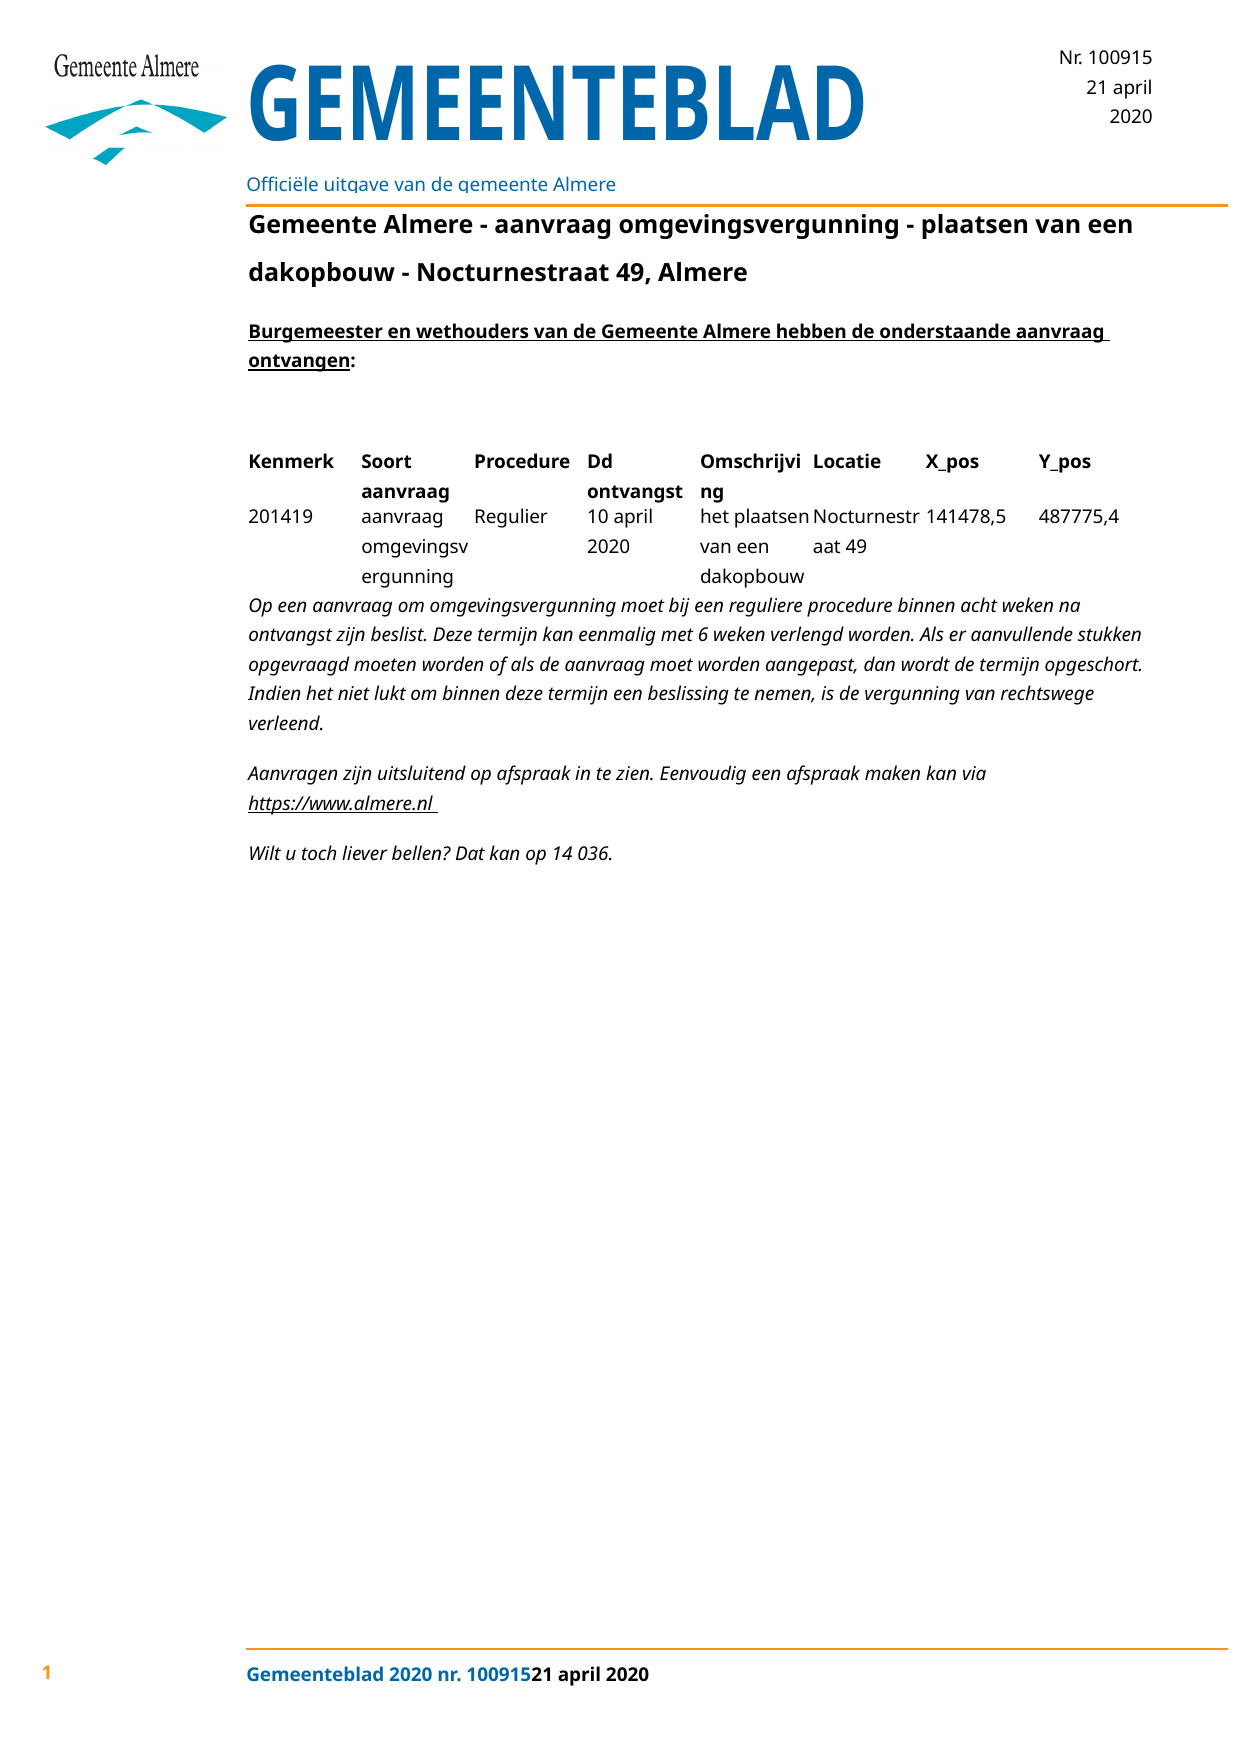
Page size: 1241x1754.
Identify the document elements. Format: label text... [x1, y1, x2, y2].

table_cell het plaatsen van een dakopbouw [700, 504, 813, 589]
table_cell 487775,4 [1039, 504, 1152, 589]
table_cell 10 april 2020 [587, 504, 700, 589]
text Gemeente Almere - aanvraag omgevingsvergunning - plaatsen van een dakopbouw - Nocturnestraat 49, Almere [248, 207, 1152, 288]
table_cell Nocturnestraat 49 [813, 504, 926, 589]
text Burgemeester en wethouders van de Gemeente Almere hebben de onderstaande aanvraag ontvangen: [248, 318, 1152, 373]
table_cell 141478,5 [926, 504, 1038, 589]
table_cell 201419 [248, 504, 361, 589]
picture [41, 47, 231, 172]
table_cell Regulier [474, 504, 587, 589]
table_header Soort aanvraag [361, 449, 474, 504]
table_header Procedure [474, 449, 587, 504]
table_header Omschrijving [700, 449, 813, 504]
text Aanvragen zijn uitsluitend op afspraak in te zien. Eenvoudig een afspraak maken kan via https://www.almere.nl [248, 761, 1152, 816]
table_header X_pos [926, 449, 1038, 504]
table_header Y_pos [1039, 449, 1152, 504]
text Op een aanvraag om omgevingsvergunning moet bij een reguliere procedure binnen acht weken na ontvangst zijn beslist. Deze termijn kan eenmalig met 6 weken verlengd worden. Als er aanvullende stukken opgevraagd moeten worden of als de aanvraag moet worden aangepast, dan wordt de termijn opgeschort. Indien het niet lukt om binnen deze termijn een beslissing te nemen, is de vergunning van rechtswege verleend. [248, 592, 1152, 736]
text Wilt u toch liever bellen? Dat kan op 14 036. [248, 841, 1152, 866]
table_header Locatie [813, 449, 926, 504]
table_cell aanvraag omgevingsvergunning [361, 504, 474, 589]
table_header Dd ontvangst [587, 449, 700, 504]
table_header Kenmerk [248, 449, 361, 504]
